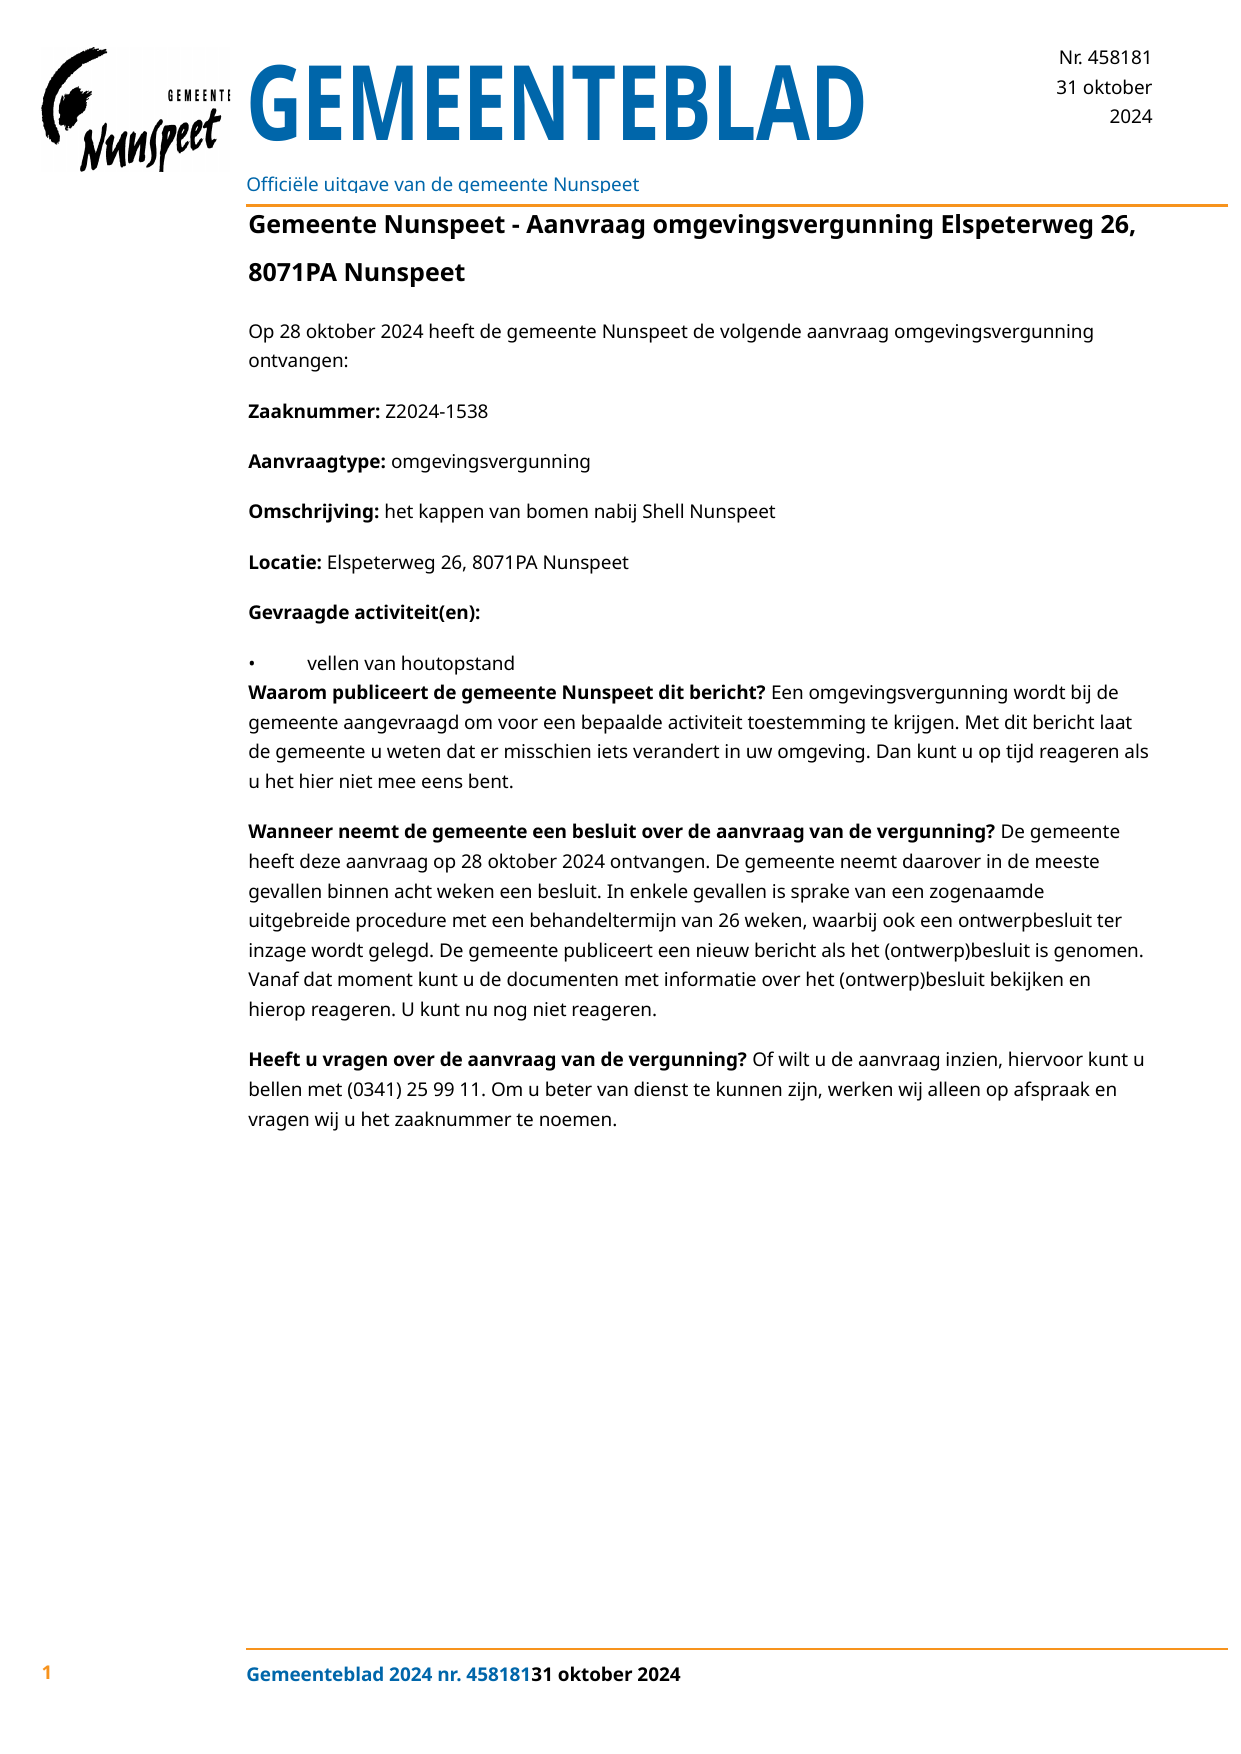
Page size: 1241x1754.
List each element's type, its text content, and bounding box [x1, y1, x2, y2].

text Gemeente Nunspeet - Aanvraag omgevingsvergunning Elspeterweg 26, 8071PA Nunspeet [248, 207, 1152, 288]
picture [41, 47, 231, 172]
text Aanvraagtype: omgevingsvergunning [248, 448, 1152, 474]
text Wanneer neemt de gemeente een besluit over de aanvraag van de vergunning? De gemeente heeft deze aanvraag op 28 oktober 2024 ontvangen. De gemeente neemt daarover in de meeste gevallen binnen acht weken een besluit. In enkele gevallen is sprake van een zogenaamde uitgebreide procedure met een behandeltermijn van 26 weken, waarbij ook een ontwerpbesluit ter inzage wordt gelegd. De gemeente publiceert een nieuw bericht als het (ontwerp)besluit is genomen. Vanaf dat moment kunt u de documenten met informatie over het (ontwerp)besluit bekijken en hierop reageren. U kunt nu nog niet reageren. [248, 819, 1152, 1022]
list vellen van houtopstand [248, 650, 1152, 676]
text Heeft u vragen over de aanvraag van de vergunning? Of wilt u de aanvraag inzien, hiervoor kunt u bellen met (0341) 25 99 11. Om u beter van dienst te kunnen zijn, werken wij alleen op afspraak en vragen wij u het zaaknummer te noemen. [248, 1047, 1152, 1132]
text Locatie: Elspeterweg 26, 8071PA Nunspeet [248, 549, 1152, 575]
text Omschrijving: het kappen van bomen nabij Shell Nunspeet [248, 499, 1152, 524]
text Waarom publiceert de gemeente Nunspeet dit bericht? Een omgevingsvergunning wordt bij de gemeente aangevraagd om voor een bepaalde activiteit toestemming te krijgen. Met dit bericht laat de gemeente u weten dat er misschien iets verandert in uw omgeving. Dan kunt u op tijd reageren als u het hier niet mee eens bent. [248, 679, 1152, 794]
text Zaaknummer: Z2024-1538 [248, 398, 1152, 424]
text Op 28 oktober 2024 heeft de gemeente Nunspeet de volgende aanvraag omgevingsvergunning ontvangen: [248, 318, 1152, 373]
text Gevraagde activiteit(en): [248, 599, 1152, 625]
